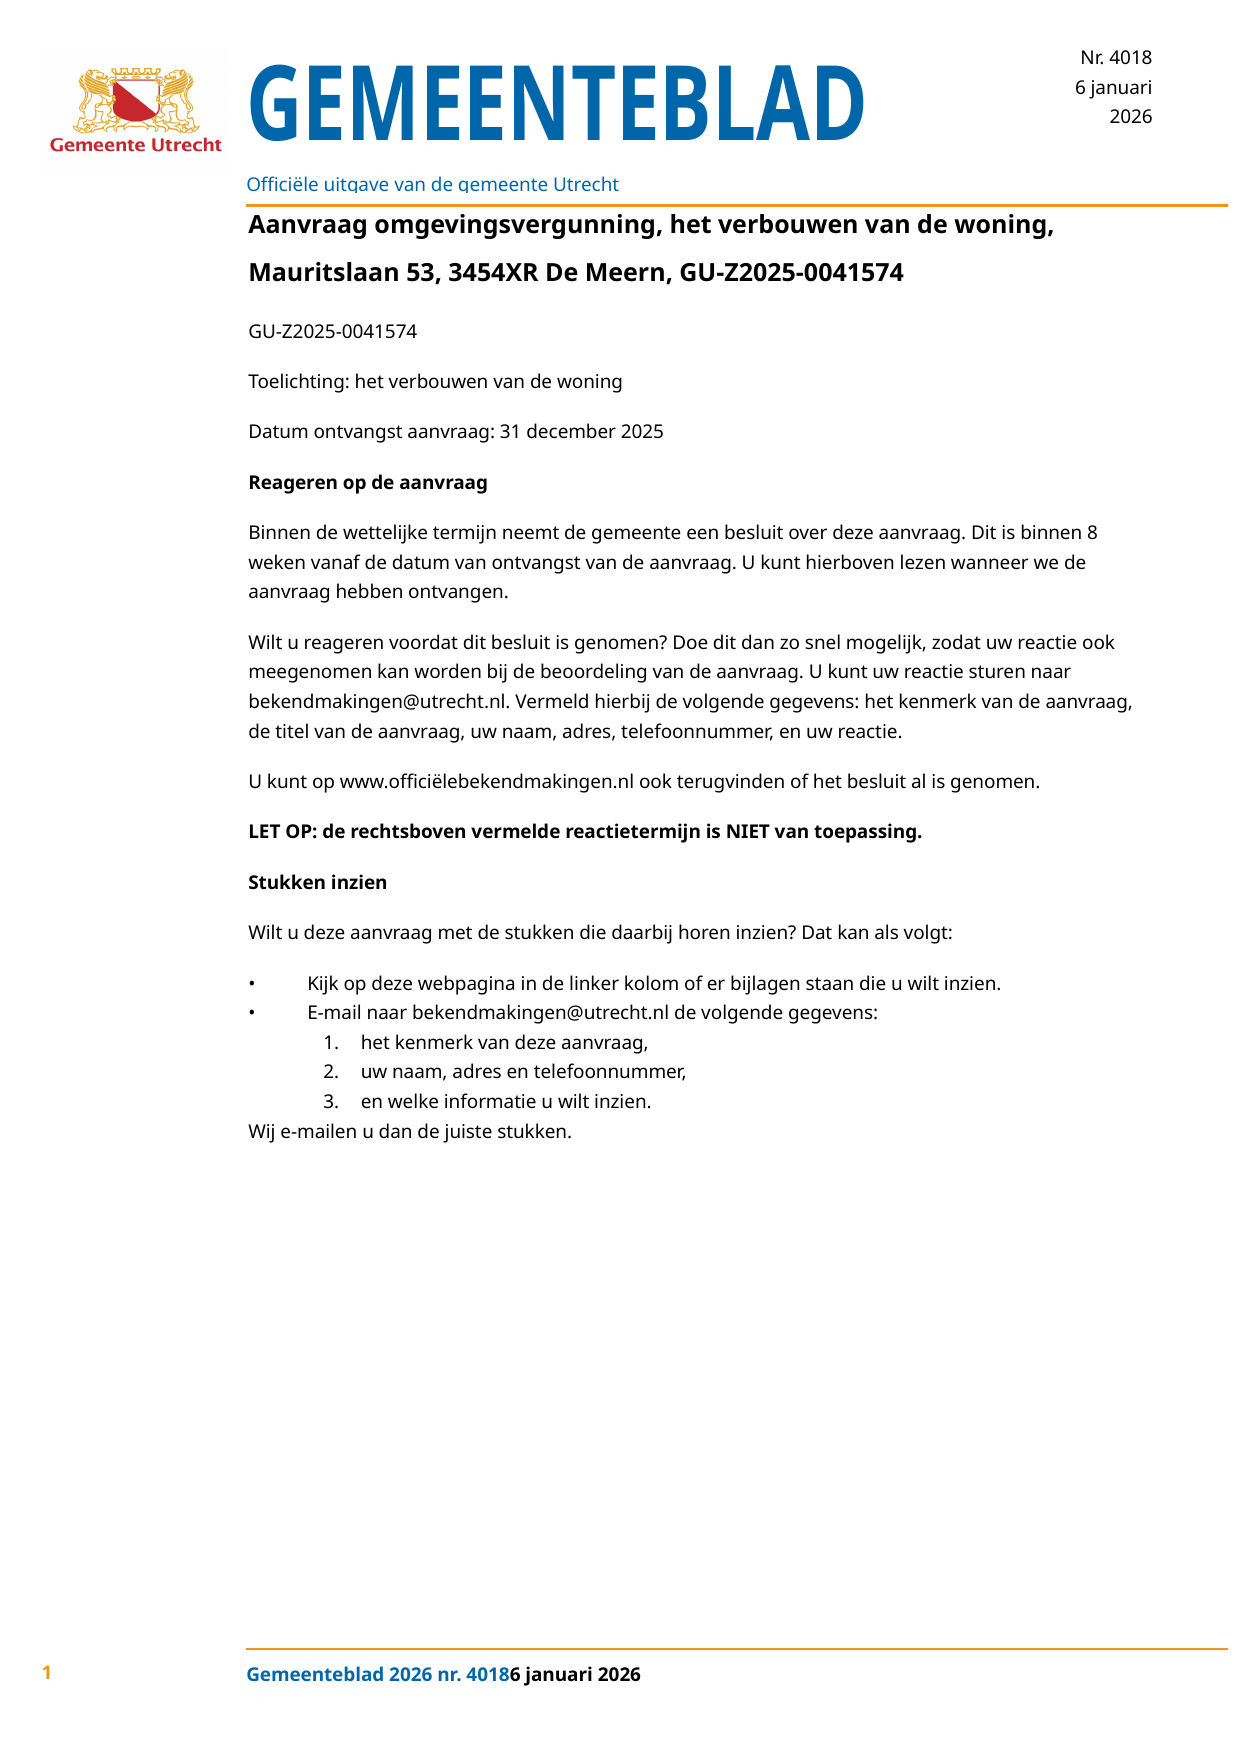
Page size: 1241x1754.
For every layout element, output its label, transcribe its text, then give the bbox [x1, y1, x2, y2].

text LET OP: de rechtsboven vermelde reactietermijn is NIET van toepassing. [248, 819, 1152, 844]
text Stukken inzien [248, 869, 1152, 895]
picture [41, 47, 231, 172]
text Wilt u reageren voordat dit besluit is genomen? Doe dit dan zo snel mogelijk, zodat uw reactie ook meegenomen kan worden bij de beoordeling van de aanvraag. U kunt uw reactie sturen naar bekendmakingen@utrecht.nl. Vermeld hierbij de volgende gegevens: het kenmerk van de aanvraag, de titel van de aanvraag, uw naam, adres, telefoonnummer, en uw reactie. [248, 629, 1152, 744]
text Aanvraag omgevingsvergunning, het verbouwen van de woning, Mauritslaan 53, 3454XR De Meern, GU-Z2025-0041574 [248, 207, 1152, 288]
list uw naam, adres en telefoonnummer, [323, 1059, 1152, 1084]
text Reageren op de aanvraag [248, 469, 1152, 495]
list Kijk op deze webpagina in de linker kolom of er bijlagen staan die u wilt inzien. [248, 970, 1152, 996]
text Wilt u deze aanvraag met de stukken die daarbij horen inzien? Dat kan als volgt: [248, 919, 1152, 945]
text Binnen de wettelijke termijn neemt de gemeente een besluit over deze aanvraag. Dit is binnen 8 weken vanaf de datum van ontvangst van de aanvraag. U kunt hierboven lezen wanneer we de aanvraag hebben ontvangen. [248, 519, 1152, 604]
list het kenmerk van deze aanvraag, [323, 1029, 1152, 1055]
text Datum ontvangst aanvraag: 31 december 2025 [248, 419, 1152, 444]
text Wij e-mailen u dan de juiste stukken. [248, 1118, 1152, 1144]
list E-mail naar bekendmakingen@utrecht.nl de volgende gegevens: [248, 999, 1152, 1025]
list en welke informatie u wilt inzien. [323, 1088, 1152, 1114]
text Toelichting: het verbouwen van de woning [248, 368, 1152, 394]
text U kunt op www.officiëlebekendmakingen.nl ook terugvinden of het besluit al is genomen. [248, 768, 1152, 794]
text GU-Z2025-0041574 [248, 318, 1152, 344]
